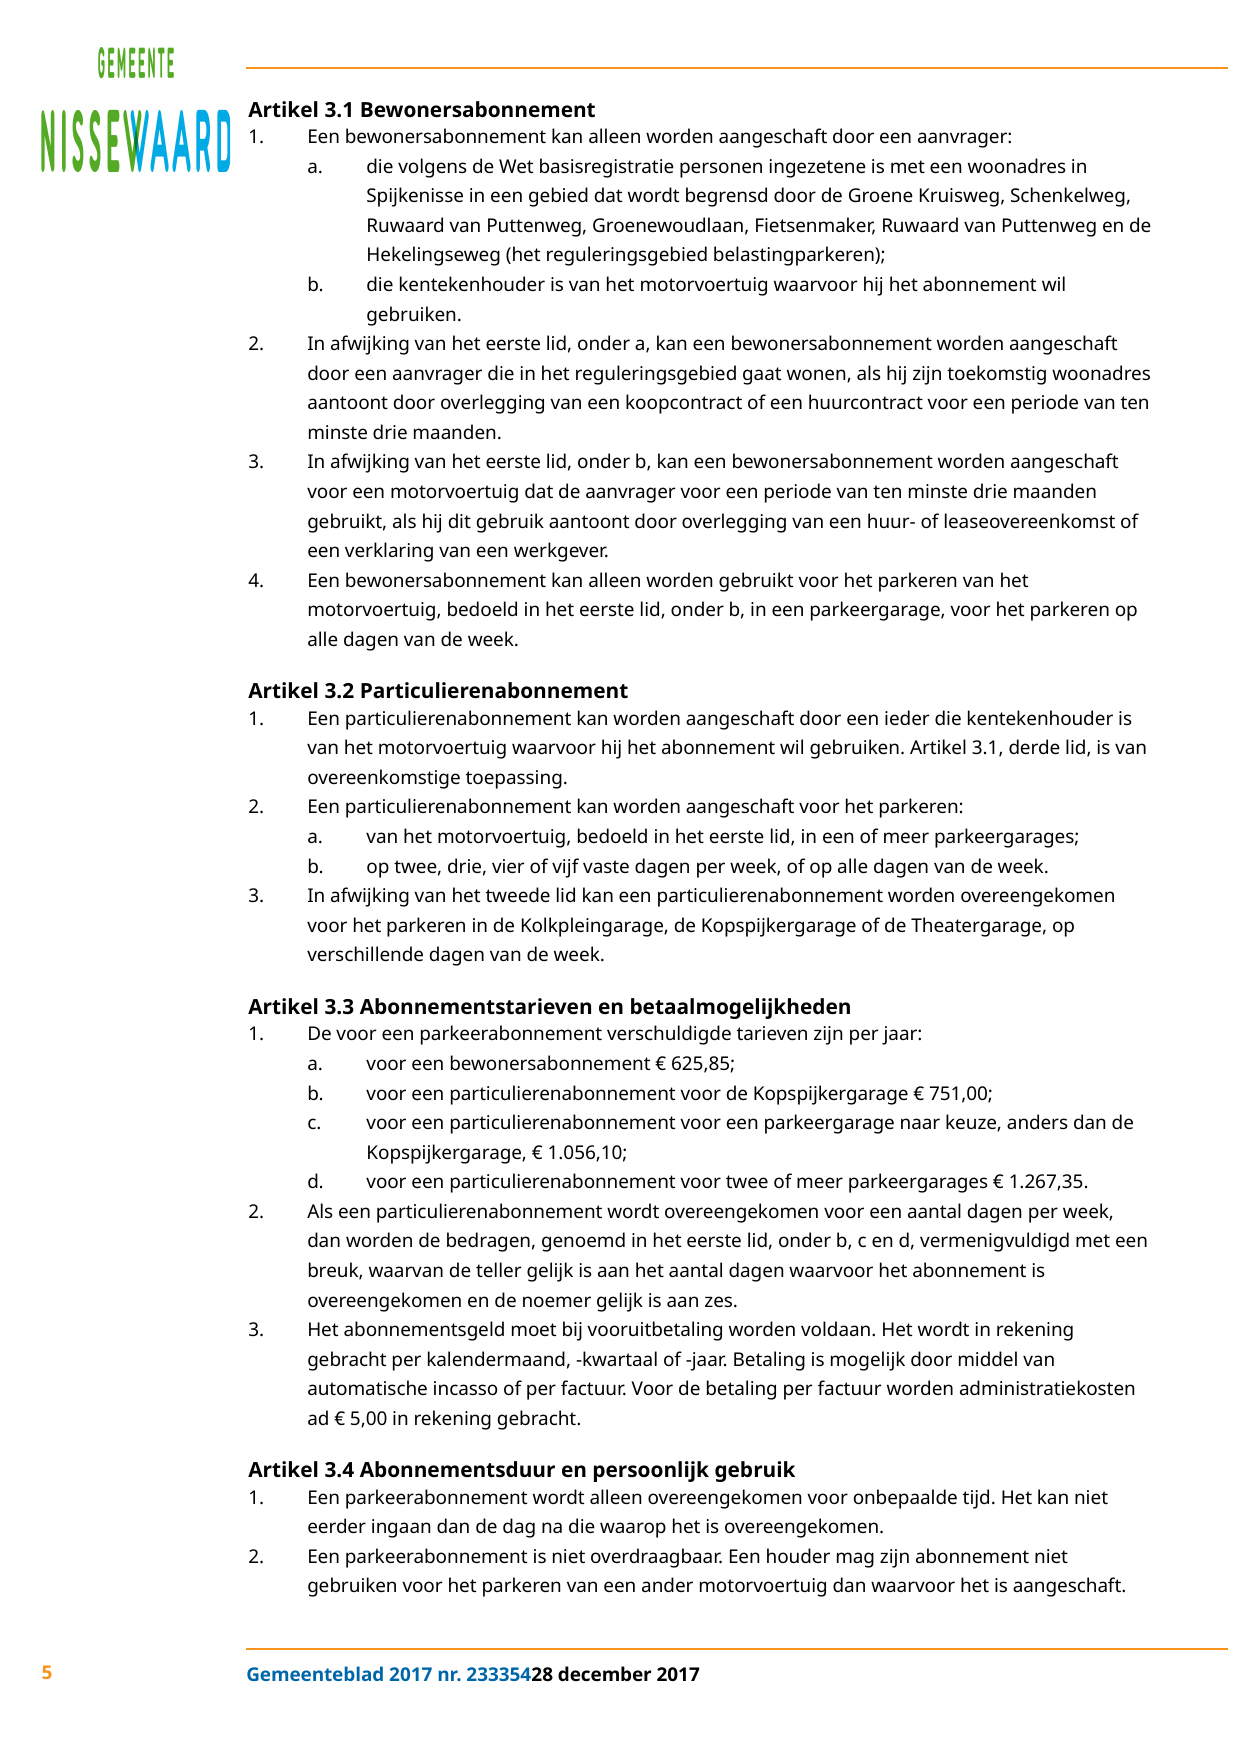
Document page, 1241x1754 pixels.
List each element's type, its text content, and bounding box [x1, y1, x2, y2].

list Een parkeerabonnement wordt alleen overeengekomen voor onbepaalde tijd. Het kan niet eerder ingaan dan de dag na die waarop het is overeengekomen. [248, 1484, 1152, 1539]
list voor een particulierenabonnement voor twee of meer parkeergarages € 1.267,35. [307, 1168, 1152, 1194]
list Een particulierenabonnement kan worden aangeschaft door een ieder die kentekenhouder is van het motorvoertuig waarvoor hij het abonnement wil gebruiken. Artikel 3.1, derde lid, is van overeenkomstige toepassing. [248, 705, 1152, 790]
list Een particulierenabonnement kan worden aangeschaft voor het parkeren: [248, 794, 1152, 819]
list Een bewonersabonnement kan alleen worden aangeschaft door een aanvrager: [248, 123, 1152, 149]
list voor een particulierenabonnement voor een parkeergarage naar keuze, anders dan de Kopspijkergarage, € 1.056,10; [307, 1109, 1152, 1164]
list die volgens de Wet basisregistratie personen ingezetene is met een woonadres in Spijkenisse in een gebied dat wordt begrensd door de Groene Kruisweg, Schenkelweg, Ruwaard van Puttenweg, Groenewoudlaan, Fietsenmaker, Ruwaard van Puttenweg en de Hekelingseweg (het reguleringsgebied belastingparkeren); [307, 153, 1152, 267]
picture [201, 122, 206, 138]
list op twee, drie, vier of vijf vaste dagen per week, of op alle dagen van de week. [307, 853, 1152, 879]
list Een parkeerabonnement is niet overdraagbaar. Een houder mag zijn abonnement niet gebruiken voor het parkeren van een ander motorvoertuig dan waarvoor het is aangeschaft. [248, 1543, 1152, 1598]
text Artikel 3.2 Particulierenabonnement [248, 677, 1152, 705]
list Een bewonersabonnement kan alleen worden gebruikt voor het parkeren van het motorvoertuig, bedoeld in het eerste lid, onder b, in een parkeergarage, voor het parkeren op alle dagen van de week. [248, 567, 1152, 652]
picture [41, 47, 231, 172]
list In afwijking van het eerste lid, onder b, kan een bewonersabonnement worden aangeschaft voor een motorvoertuig dat de aanvrager voor een periode van ten minste drie maanden gebruikt, als hij dit gebruik aantoont door overlegging van een huur- of leaseovereenkomst of een verklaring van een werkgever. [248, 449, 1152, 563]
picture [222, 122, 227, 160]
list In afwijking van het eerste lid, onder a, kan een bewonersabonnement worden aangeschaft door een aanvrager die in het reguleringsgebied gaat wonen, als hij zijn toekomstig woonadres aantoont door overlegging van een koopcontract of een huurcontract voor een periode van ten minste drie maanden. [248, 330, 1152, 445]
list Het abonnementsgeld moet bij vooruitbetaling worden voldaan. Het wordt in rekening gebracht per kalendermaand, -kwartaal of -jaar. Betaling is mogelijk door middel van automatische incasso of per factuur. Voor de betaling per factuur worden administratiekosten ad € 5,00 in rekening gebracht. [248, 1316, 1152, 1431]
picture [200, 151, 206, 172]
list De voor een parkeerabonnement verschuldigde tarieven zijn per jaar: [248, 1021, 1152, 1046]
list voor een particulierenabonnement voor de Kopspijkergarage € 751,00; [307, 1080, 1152, 1105]
text Artikel 3.3 Abonnementstarieven en betaalmogelijkheden [248, 992, 1152, 1021]
list Als een particulierenabonnement wordt overeengekomen voor een aantal dagen per week, dan worden de bedragen, genoemd in het eerste lid, onder b, c en d, vermenigvuldigd met een breuk, waarvan de teller gelijk is aan het aantal dagen waarvoor het abonnement is overeengekomen en de noemer gelijk is aan zes. [248, 1198, 1152, 1312]
text Artikel 3.1 Bewonersabonnement [248, 95, 1152, 123]
picture [176, 157, 187, 172]
list In afwijking van het tweede lid kan een particulierenabonnement worden overeengekomen voor het parkeren in de Kolkpleingarage, de Kopspijkergarage of de Theatergarage, op verschillende dagen van de week. [248, 882, 1152, 967]
list voor een bewonersabonnement € 625,85; [307, 1050, 1152, 1076]
text Artikel 3.4 Abonnementsduur en persoonlijk gebruik [248, 1456, 1152, 1484]
list van het motorvoertuig, bedoeld in het eerste lid, in een of meer parkeergarages; [307, 823, 1152, 849]
picture [154, 157, 165, 172]
list die kentekenhouder is van het motorvoertuig waarvoor hij het abonnement wil gebruiken. [307, 271, 1152, 326]
